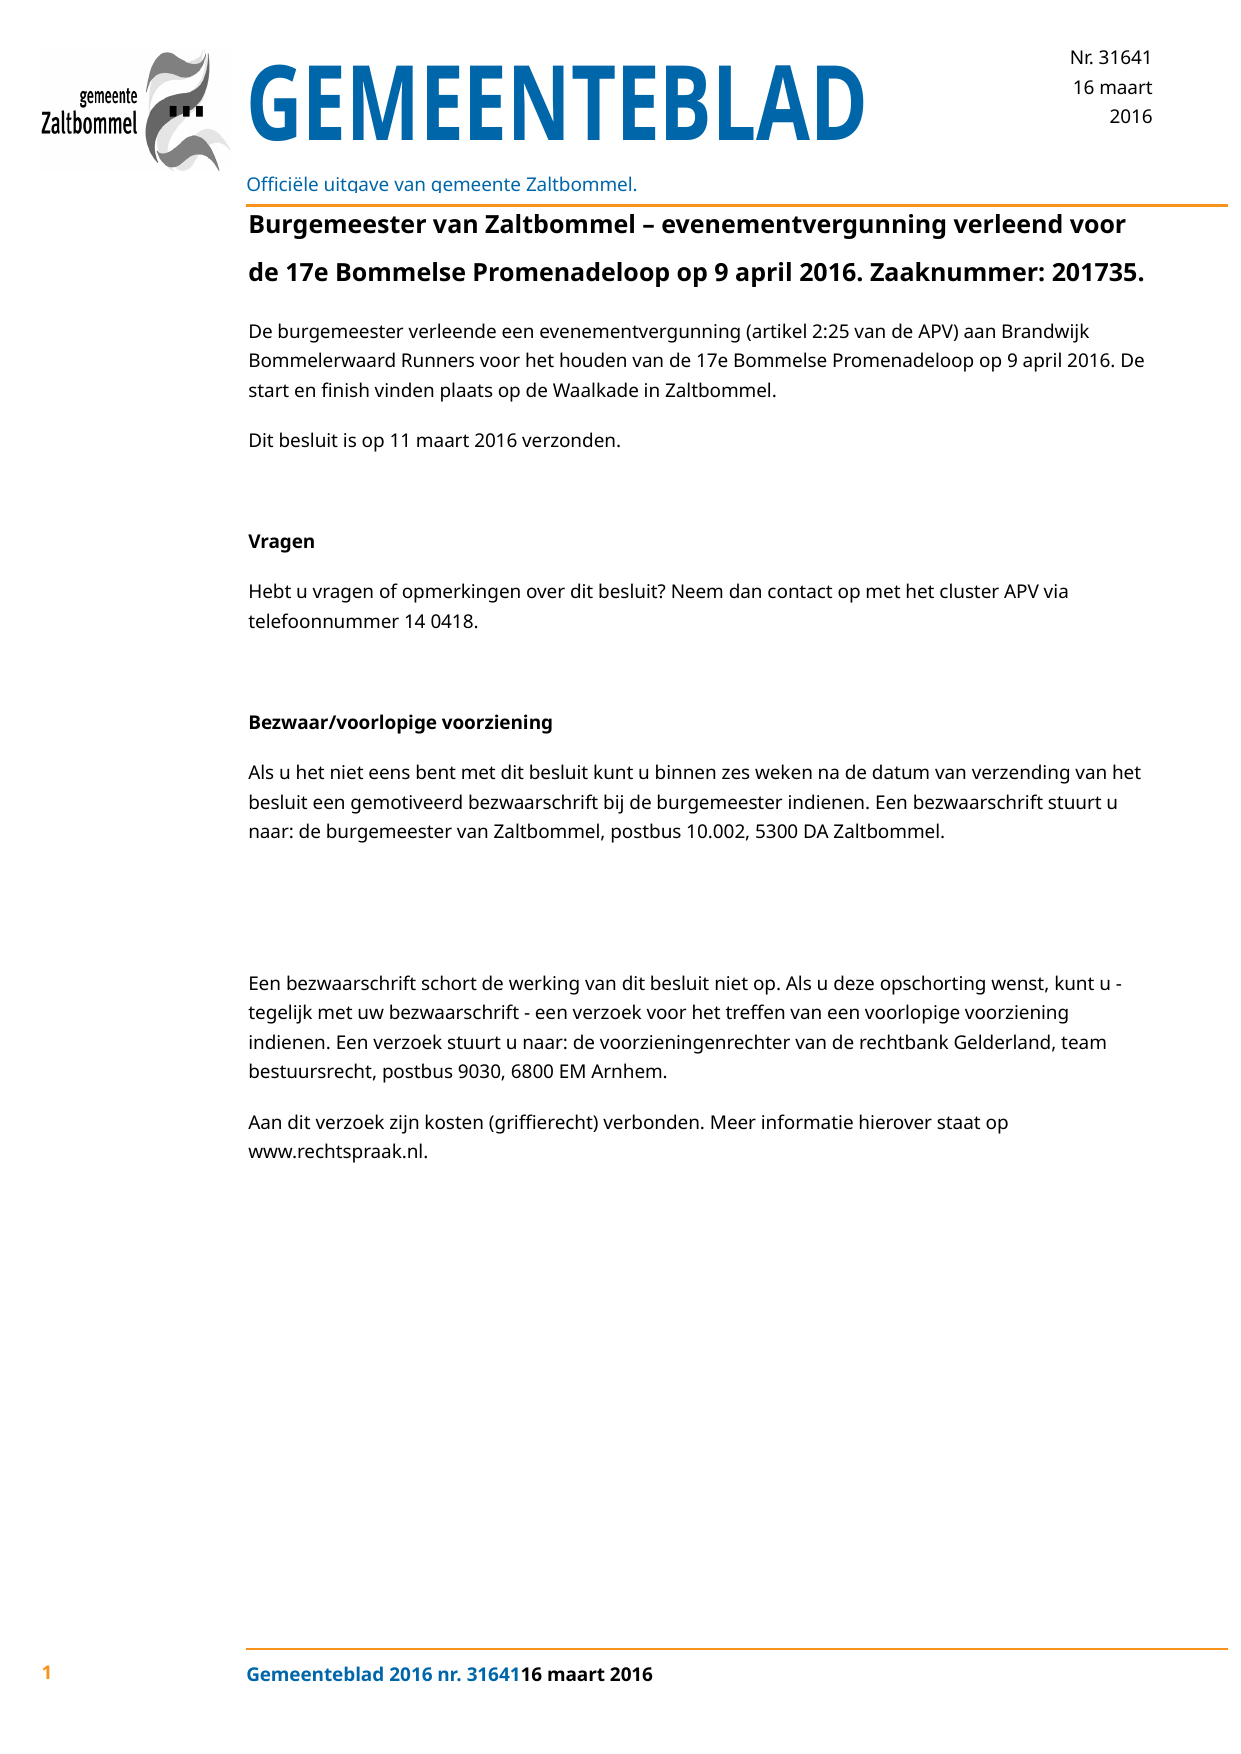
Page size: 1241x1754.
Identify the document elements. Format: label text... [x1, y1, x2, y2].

text Burgemeester van Zaltbommel – evenementvergunning verleend voor de 17e Bommelse Promenadeloop op 9 april 2016. Zaaknummer: 201735. [248, 207, 1152, 288]
text Een bezwaarschrift schort de werking van dit besluit niet op. Als u deze opschorting wenst, kunt u - tegelijk met uw bezwaarschrift - een verzoek voor het treffen van een voorlopige voorziening indienen. Een verzoek stuurt u naar: de voorzieningenrechter van de rechtbank Gelderland, team bestuursrecht, postbus 9030, 6800 EM Arnhem. [248, 970, 1152, 1084]
picture [41, 47, 231, 172]
text Vragen [248, 528, 1152, 554]
text Bezwaar/voorlopige voorziening [248, 709, 1152, 735]
text Dit besluit is op 11 maart 2016 verzonden. [248, 427, 1152, 453]
text Aan dit verzoek zijn kosten (griffierecht) verbonden. Meer informatie hierover staat op www.rechtspraak.nl. [248, 1109, 1152, 1164]
text Hebt u vragen of opmerkingen over dit besluit? Neem dan contact op met het cluster APV via telefoonnummer 14 0418. [248, 579, 1152, 634]
text De burgemeester verleende een evenementvergunning (artikel 2:25 van de APV) aan Brandwijk Bommelerwaard Runners voor het houden van de 17e Bommelse Promenadeloop op 9 april 2016. De start en finish vinden plaats op de Waalkade in Zaltbommel. [248, 318, 1152, 403]
text Als u het niet eens bent met dit besluit kunt u binnen zes weken na de datum van verzending van het besluit een gemotiveerd bezwaarschrift bij de burgemeester indienen. Een bezwaarschrift stuurt u naar: de burgemeester van Zaltbommel, postbus 10.002, 5300 DA Zaltbommel. [248, 759, 1152, 844]
